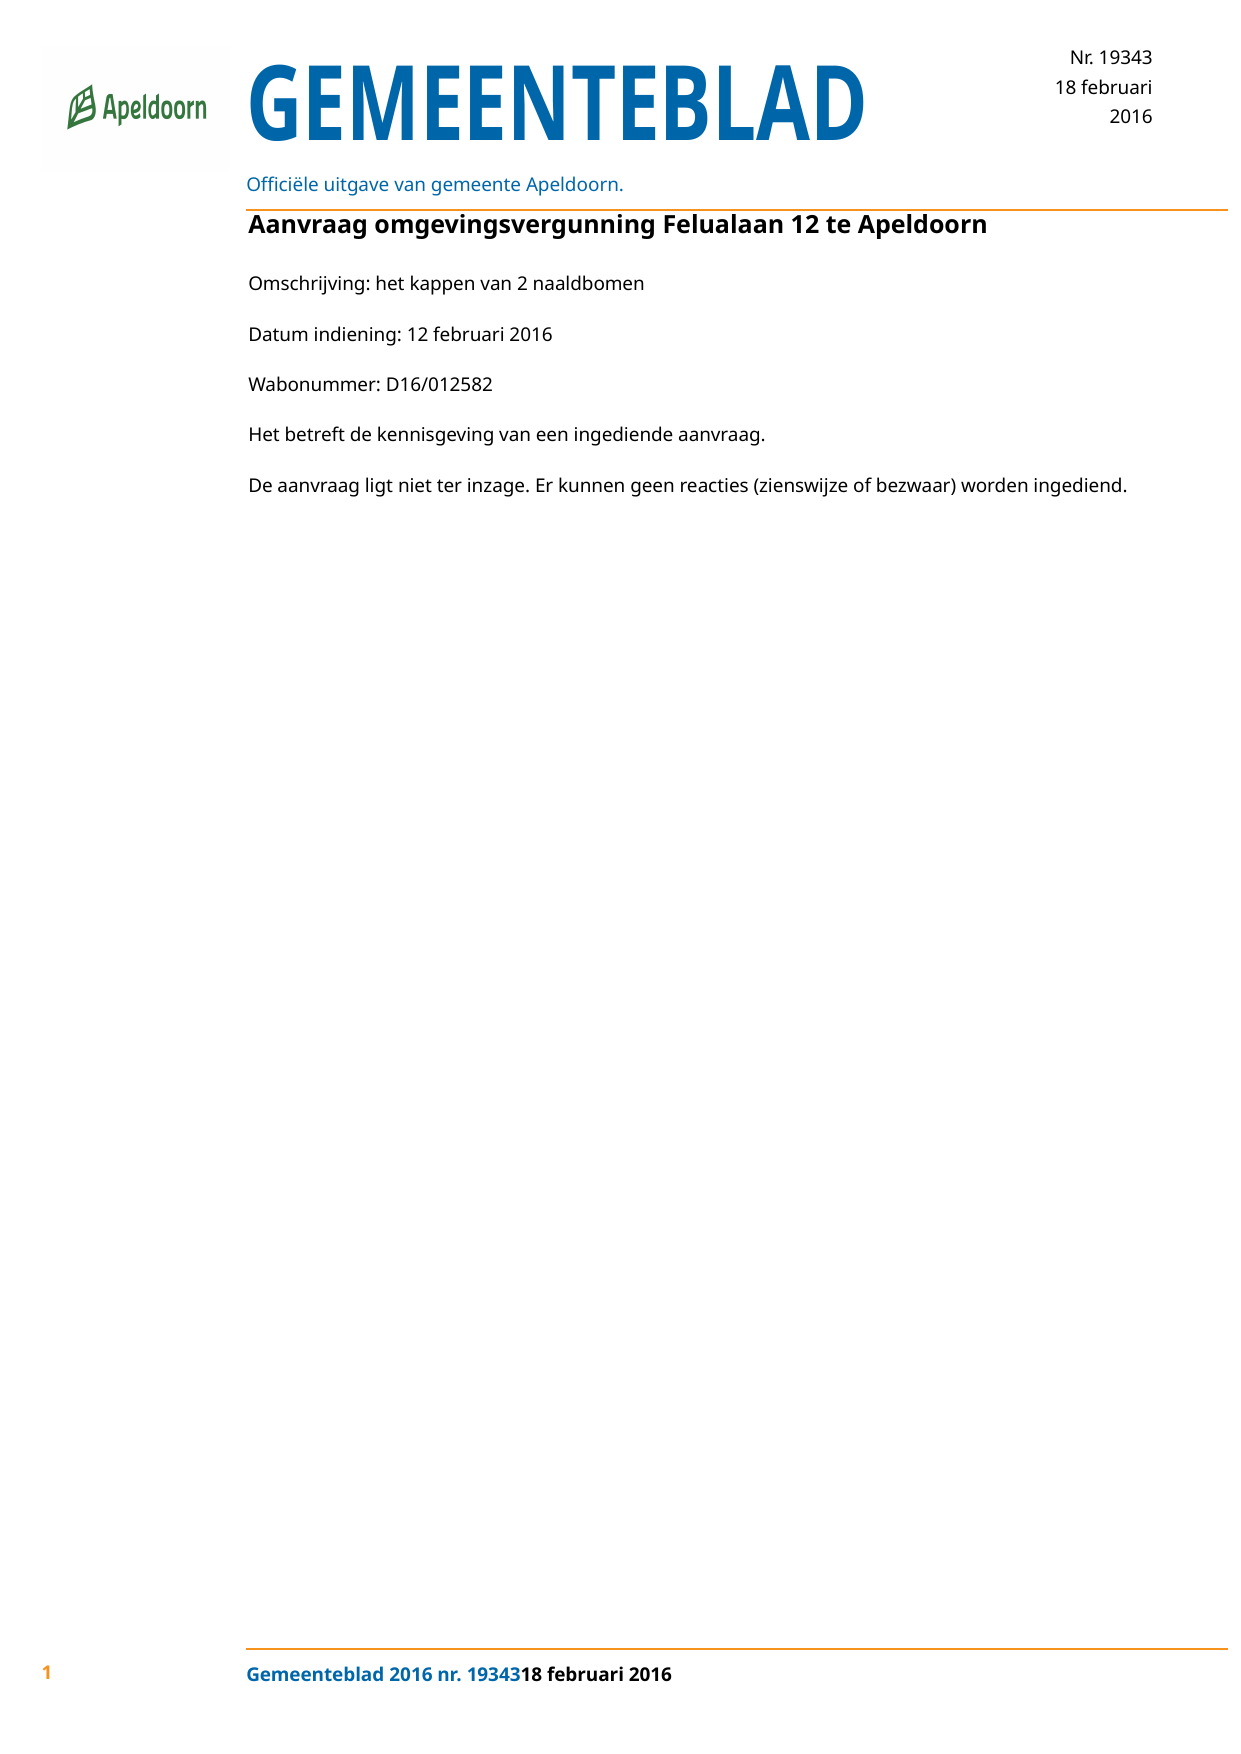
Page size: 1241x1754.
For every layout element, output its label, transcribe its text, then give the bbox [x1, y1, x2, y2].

text Het betreft de kennisgeving van een ingediende aanvraag. [248, 422, 1152, 447]
text Omschrijving: het kappen van 2 naaldbomen [248, 270, 1152, 296]
text Wabonummer: D16/012582 [248, 371, 1152, 397]
text Datum indiening: 12 februari 2016 [248, 321, 1152, 346]
text Aanvraag omgevingsvergunning Felualaan 12 te Apeldoorn [248, 211, 1152, 241]
text De aanvraag ligt niet ter inzage. Er kunnen geen reacties (zienswijze of bezwaar) worden ingediend. [248, 472, 1152, 498]
picture [41, 47, 231, 172]
